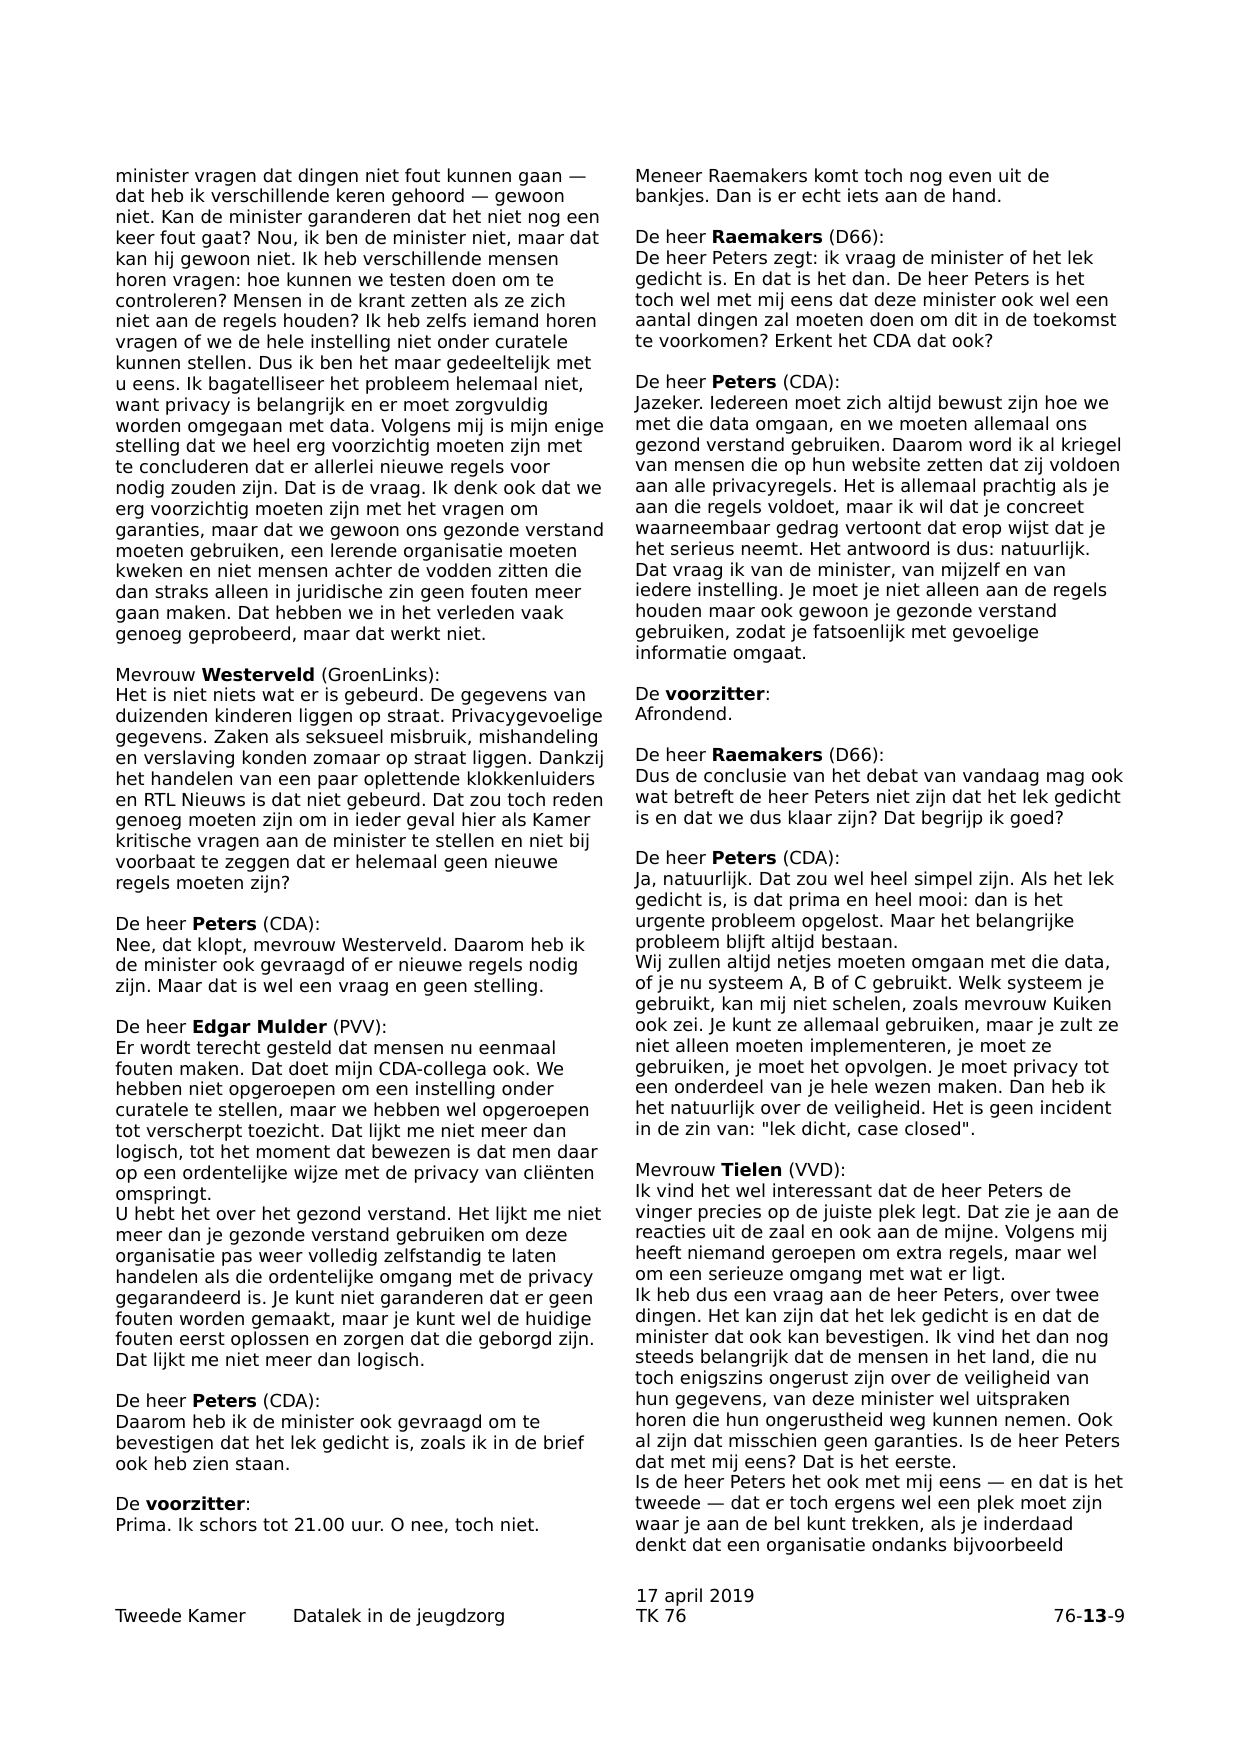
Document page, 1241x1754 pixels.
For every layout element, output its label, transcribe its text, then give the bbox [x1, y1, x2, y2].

text Meneer Raemakers komt toch nog even uit de bankjes. Dan is er echt iets aan de hand. [635, 165, 1125, 207]
text Wij zullen altijd netjes moeten omgaan met die data, of je nu systeem A, B of C gebruikt. Welk systeem je gebruikt, kan mij niet schelen, zoals mevrouw Kuiken ook zei. Je kunt ze allemaal gebruiken, maar je zult ze niet alleen moeten implementeren, je moet ze gebruiken, je moet het opvolgen. Je moet privacy tot een onderdeel van je hele wezen maken. Dan heb ik het natuurlijk over de veiligheid. Het is geen incident in de zin van: "lek dicht, case closed". [635, 952, 1125, 1140]
text Prima. Ik schors tot 21.00 uur. O nee, toch niet. [115, 1515, 605, 1536]
text De heer Peters (CDA): [635, 848, 1125, 869]
text De heer Peters (CDA): [115, 913, 605, 934]
text Ja, natuurlijk. Dat zou wel heel simpel zijn. Als het lek gedicht is, is dat prima en heel mooi: dan is het urgente probleem opgelost. Maar het belangrijke probleem blijft altijd bestaan. [635, 869, 1125, 952]
text De heer Raemakers (D66): [635, 745, 1125, 766]
text Mevrouw Westerveld (GroenLinks): [115, 664, 605, 685]
text minister vragen dat dingen niet fout kunnen gaan — dat heb ik verschillende keren gehoord — gewoon niet. Kan de minister garanderen dat het niet nog een keer fout gaat? Nou, ik ben de minister niet, maar dat kan hij gewoon niet. Ik heb verschillende mensen horen vragen: hoe kunnen we testen doen om te controleren? Mensen in de krant zetten als ze zich niet aan de regels houden? Ik heb zelfs iemand horen vragen of we de hele instelling niet onder curatele kunnen stellen. Dus ik ben het maar gedeeltelijk met u eens. Ik bagatelliseer het probleem helemaal niet, want privacy is belangrijk en er moet zorgvuldig worden omgegaan met data. Volgens mij is mijn enige stelling dat we heel erg voorzichtig moeten zijn met te concluderen dat er allerlei nieuwe regels voor nodig zouden zijn. Dat is de vraag. Ik denk ook dat we erg voorzichtig moeten zijn met het vragen om garanties, maar dat we gewoon ons gezonde verstand moeten gebruiken, een lerende organisatie moeten kweken en niet mensen achter de vodden zitten die dan straks alleen in juridische zin geen fouten meer gaan maken. Dat hebben we in het verleden vaak genoeg geprobeerd, maar dat werkt niet. [115, 165, 605, 644]
text De heer Peters zegt: ik vraag de minister of het lek gedicht is. En dat is het dan. De heer Peters is het toch wel met mij eens dat deze minister ook wel een aantal dingen zal moeten doen om dit in de toekomst te voorkomen? Erkent het CDA dat ook? [635, 248, 1125, 352]
text De voorzitter: [635, 683, 1125, 704]
text Het is niet niets wat er is gebeurd. De gegevens van duizenden kinderen liggen op straat. Privacygevoelige gegevens. Zaken als seksueel misbruik, mishandeling en verslaving konden zomaar op straat liggen. Dankzij het handelen van een paar oplettende klokkenluiders en RTL Nieuws is dat niet gebeurd. Dat zou toch reden genoeg moeten zijn om in ieder geval hier als Kamer kritische vragen aan de minister te stellen en niet bij voorbaat te zeggen dat er helemaal geen nieuwe regels moeten zijn? [115, 685, 605, 893]
text Is de heer Peters het ook met mij eens — en dat is het tweede — dat er toch ergens wel een plek moet zijn waar je aan de bel kunt trekken, als je inderdaad denkt dat een organisatie ondanks bijvoorbeeld [635, 1472, 1125, 1556]
text De heer Peters (CDA): [635, 372, 1125, 393]
text De heer Edgar Mulder (PVV): [115, 1017, 605, 1037]
text Daarom heb ik de minister ook gevraagd om te bevestigen dat het lek gedicht is, zoals ik in de brief ook heb zien staan. [115, 1412, 605, 1474]
text U hebt het over het gezond verstand. Het lijkt me niet meer dan je gezonde verstand gebruiken om deze organisatie pas weer volledig zelfstandig te laten handelen als die ordentelijke omgang met de privacy gegarandeerd is. Je kunt niet garanderen dat er geen fouten worden gemaakt, maar je kunt wel de huidige fouten eerst oplossen en zorgen dat die geborgd zijn. Dat lijkt me niet meer dan logisch. [115, 1204, 605, 1371]
text Dus de conclusie van het debat van vandaag mag ook wat betreft de heer Peters niet zijn dat het lek gedicht is en dat we dus klaar zijn? Dat begrijp ik goed? [635, 766, 1125, 828]
text Ik heb dus een vraag aan de heer Peters, over twee dingen. Het kan zijn dat het lek gedicht is en dat de minister dat ook kan bevestigen. Ik vind het dan nog steeds belangrijk dat de mensen in het land, die nu toch enigszins ongerust zijn over de veiligheid van hun gegevens, van deze minister wel uitspraken horen die hun ongerustheid weg kunnen nemen. Ook al zijn dat misschien geen garanties. Is de heer Peters dat met mij eens? Dat is het eerste. [635, 1285, 1125, 1472]
text Jazeker. Iedereen moet zich altijd bewust zijn hoe we met die data omgaan, en we moeten allemaal ons gezond verstand gebruiken. Daarom word ik al kriegel van mensen die op hun website zetten dat zij voldoen aan alle privacyregels. Het is allemaal prachtig als je aan die regels voldoet, maar ik wil dat je concreet waarneembaar gedrag vertoont dat erop wijst dat je het serieus neemt. Het antwoord is dus: natuurlijk. Dat vraag ik van de minister, van mijzelf en van iedere instelling. Je moet je niet alleen aan de regels houden maar ook gewoon je gezonde verstand gebruiken, zodat je fatsoenlijk met gevoelige informatie omgaat. [635, 393, 1125, 663]
text Mevrouw Tielen (VVD): [635, 1160, 1125, 1181]
text Er wordt terecht gesteld dat mensen nu eenmaal fouten maken. Dat doet mijn CDA-collega ook. We hebben niet opgeroepen om een instelling onder curatele te stellen, maar we hebben wel opgeroepen tot verscherpt toezicht. Dat lijkt me niet meer dan logisch, tot het moment dat bewezen is dat men daar op een ordentelijke wijze met de privacy van cliënten omspringt. [115, 1037, 605, 1204]
text De heer Raemakers (D66): [635, 227, 1125, 248]
text Afrondend. [635, 704, 1125, 725]
text Ik vind het wel interessant dat de heer Peters de vinger precies op de juiste plek legt. Dat zie je aan de reacties uit de zaal en ook aan de mijne. Volgens mij heeft niemand geroepen om extra regels, maar wel om een serieuze omgang met wat er ligt. [635, 1181, 1125, 1285]
text De heer Peters (CDA): [115, 1391, 605, 1412]
text Nee, dat klopt, mevrouw Westerveld. Daarom heb ik de minister ook gevraagd of er nieuwe regels nodig zijn. Maar dat is wel een vraag en geen stelling. [115, 934, 605, 997]
text De voorzitter: [115, 1494, 605, 1515]
